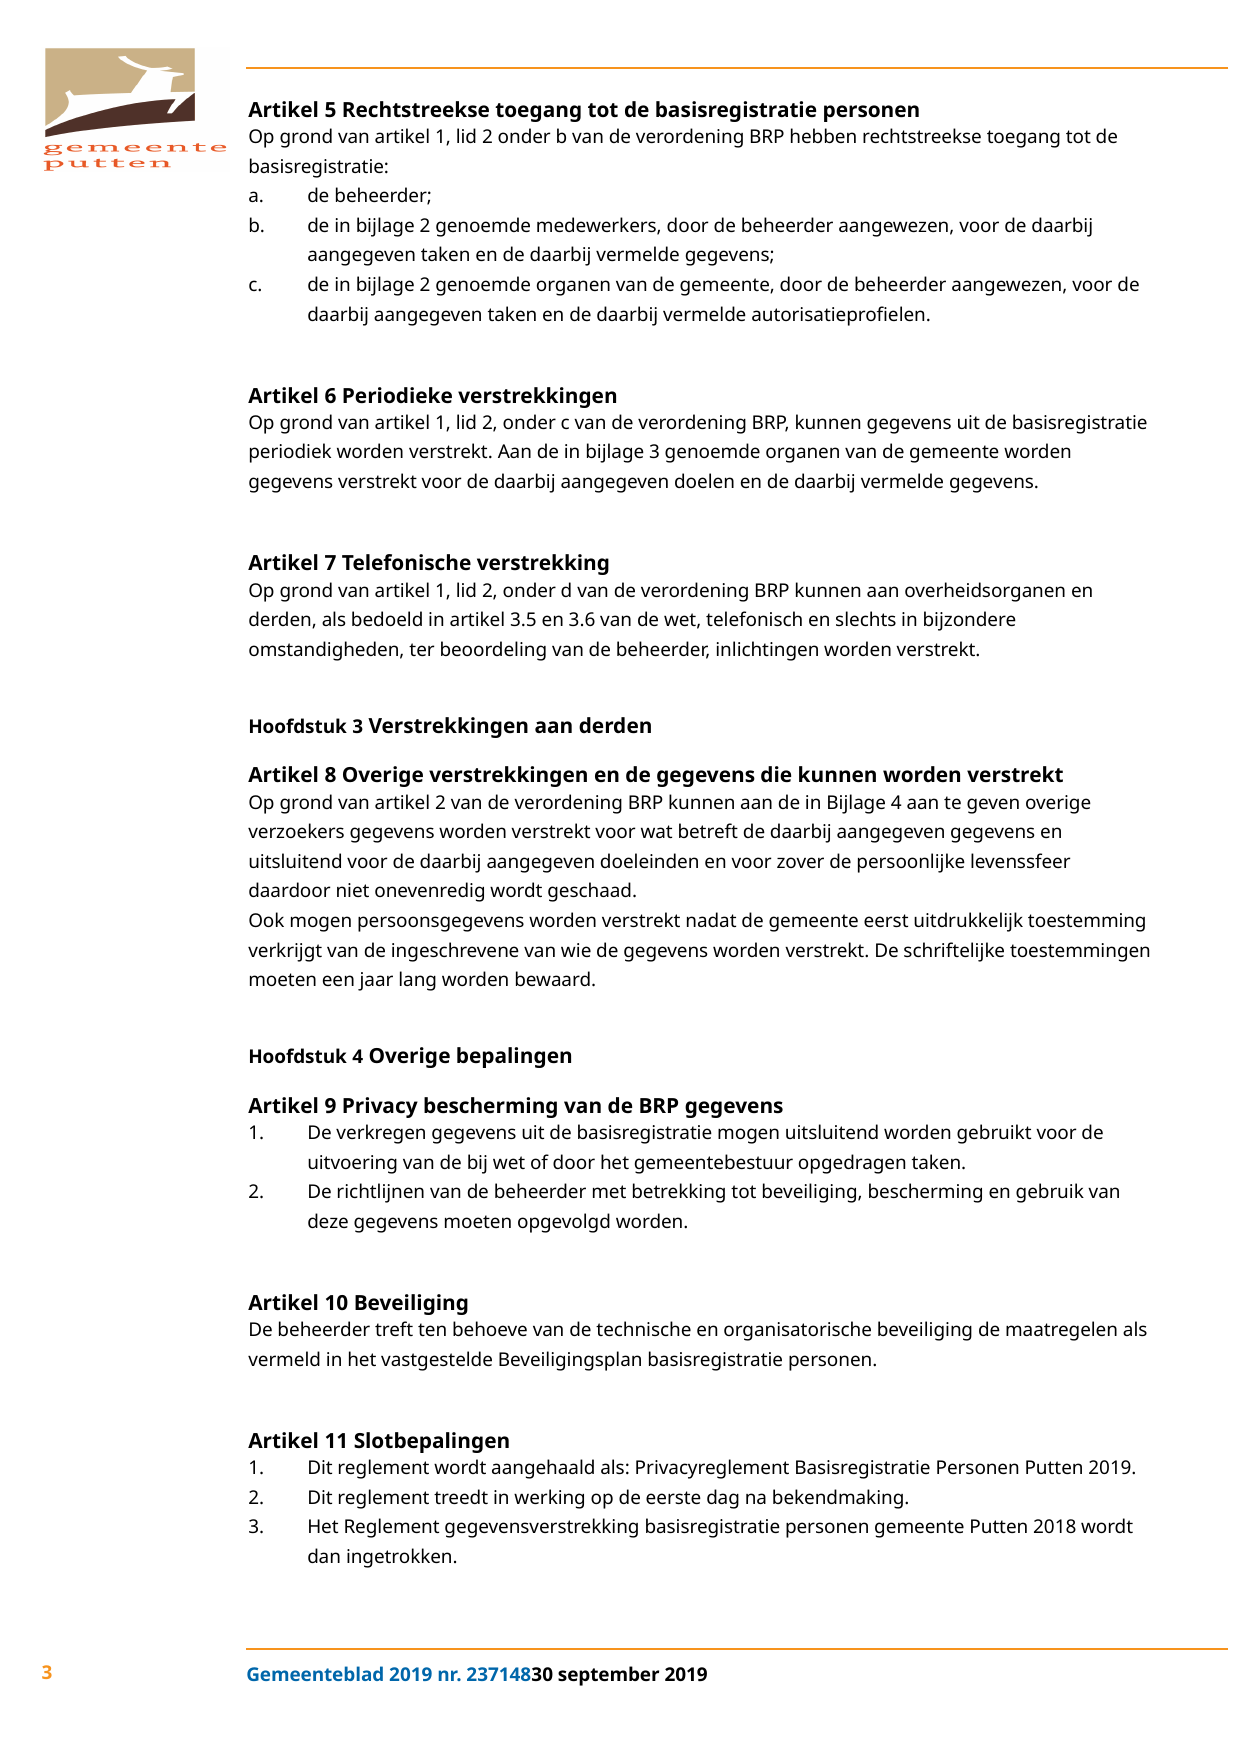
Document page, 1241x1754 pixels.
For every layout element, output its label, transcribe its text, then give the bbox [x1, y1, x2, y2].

list De richtlijnen van de beheerder met betrekking tot beveiliging, bescherming en gebruik van deze gegevens moeten opgevolgd worden. [248, 1178, 1152, 1234]
text Op grond van artikel 2 van de verordening BRP kunnen aan de in Bijlage 4 aan te geven overige verzoekers gegevens worden verstrekt voor wat betreft de daarbij aangegeven gegevens en uitsluitend voor de daarbij aangegeven doeleinden en voor zover de persoonlijke levenssfeer daardoor niet onevenredig wordt geschaad. [248, 789, 1152, 903]
text Artikel 7 Telefonische verstrekking [248, 548, 1152, 577]
text Op grond van artikel 1, lid 2 onder b van de verordening BRP hebben rechtstreekse toegang tot de basisregistratie: [248, 123, 1152, 178]
list de in bijlage 2 genoemde medewerkers, door de beheerder aangewezen, voor de daarbij aangegeven taken en de daarbij vermelde gegevens; [248, 212, 1152, 267]
text Artikel 10 Beveiliging [248, 1288, 1152, 1316]
list Het Reglement gegevensverstrekking basisregistratie personen gemeente Putten 2018 wordt dan ingetrokken. [248, 1514, 1152, 1569]
picture [41, 47, 231, 172]
text Op grond van artikel 1, lid 2, onder d van de verordening BRP kunnen aan overheidsorganen en derden, als bedoeld in artikel 3.5 en 3.6 van de wet, telefonisch en slechts in bijzondere omstandigheden, ter beoordeling van de beheerder, inlichtingen worden verstrekt. [248, 577, 1152, 662]
list de beheerder; [248, 182, 1152, 208]
text Artikel 6 Periodieke verstrekkingen [248, 381, 1152, 409]
text Artikel 9 Privacy bescherming van de BRP gegevens [248, 1091, 1152, 1119]
list Dit reglement treedt in werking op de eerste dag na bekendmaking. [248, 1484, 1152, 1510]
list Dit reglement wordt aangehaald als: Privacyreglement Basisregistratie Personen Putten 2019. [248, 1454, 1152, 1480]
text Ook mogen persoonsgegevens worden verstrekt nadat de gemeente eerst uitdrukkelijk toestemming verkrijgt van de ingeschrevene van wie de gegevens worden verstrekt. De schriftelijke toestemmingen moeten een jaar lang worden bewaard. [248, 907, 1152, 992]
list De verkregen gegevens uit de basisregistratie mogen uitsluitend worden gebruikt voor de uitvoering van de bij wet of door het gemeentebestuur opgedragen taken. [248, 1119, 1152, 1174]
text Artikel 11 Slotbepalingen [248, 1426, 1152, 1454]
text Op grond van artikel 1, lid 2, onder c van de verordening BRP, kunnen gegevens uit de basisregistratie periodiek worden verstrekt. Aan de in bijlage 3 genoemde organen van de gemeente worden gegevens verstrekt voor de daarbij aangegeven doelen en de daarbij vermelde gegevens. [248, 409, 1152, 494]
text Hoofdstuk 4 Overige bepalingen [248, 1042, 1152, 1070]
list de in bijlage 2 genoemde organen van de gemeente, door de beheerder aangewezen, voor de daarbij aangegeven taken en de daarbij vermelde autorisatieprofielen. [248, 271, 1152, 326]
text De beheerder treft ten behoeve van de technische en organisatorische beveiliging de maatregelen als vermeld in het vastgestelde Beveiligingsplan basisregistratie personen. [248, 1316, 1152, 1372]
text Hoofdstuk 3 Verstrekkingen aan derden [248, 711, 1152, 739]
text Artikel 5 Rechtstreekse toegang tot de basisregistratie personen [248, 95, 1152, 123]
text Artikel 8 Overige verstrekkingen en de gegevens die kunnen worden verstrekt [248, 760, 1152, 789]
